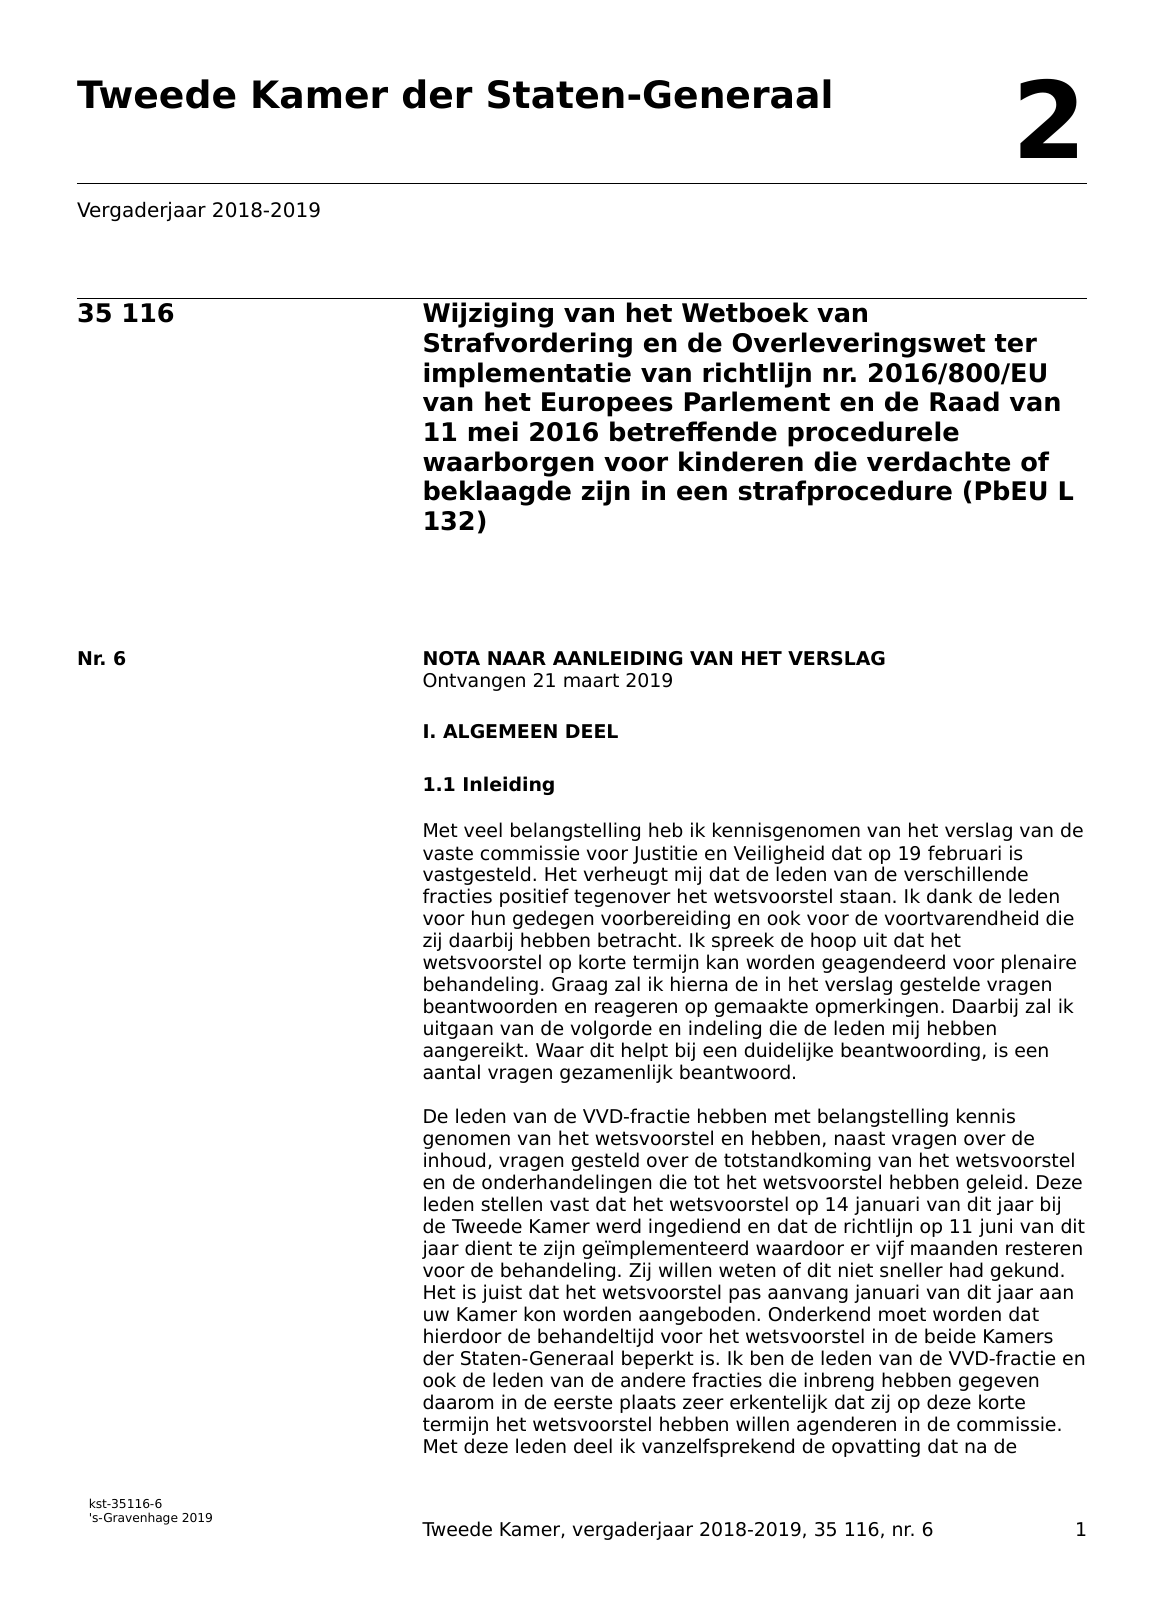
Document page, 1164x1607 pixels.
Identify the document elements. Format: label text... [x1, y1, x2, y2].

subtitle Nr. 6 NOTA NAAR AANLEIDING VAN HET VERSLAG [77, 647, 1087, 669]
text kst-35116-6 [88, 1497, 323, 1511]
subtitle 1.1 Inleiding [422, 773, 1087, 795]
text Ontvangen 21 maart 2019 [422, 669, 1087, 691]
text 's-Gravenhage 2019 [88, 1511, 323, 1525]
table_header 2 [886, 59, 1087, 183]
text De leden van de VVD-fractie hebben met belangstelling kennis genomen van het wetsvoorstel en hebben, naast vragen over de inhoud, vragen gesteld over de totstandkoming van het wetsvoorstel en de onderhandelingen die tot het wetsvoorstel hebben geleid. Deze leden stellen vast dat het wetsvoorstel op 14 januari van dit jaar bij de Tweede Kamer werd ingediend en dat de richtlijn op 11 juni van dit jaar dient te zijn geïmplementeerd waardoor er vijf maanden resteren voor de behandeling. Zij willen weten of dit niet sneller had gekund. Het is juist dat het wetsvoorstel pas aanvang januari van dit jaar aan uw Kamer kon worden aangeboden. Onderkend moet worden dat hierdoor de behandeltijd voor het wetsvoorstel in de beide Kamers der Staten-Generaal beperkt is. Ik ben de leden van de VVD-fractie en ook de leden van de andere fracties die inbreng hebben gegeven daarom in de eerste plaats zeer erkentelijk dat zij op deze korte termijn het wetsvoorstel hebben willen agenderen in de commissie. Met deze leden deel ik vanzelfsprekend de opvatting dat na de [422, 1106, 1087, 1458]
subtitle 35 116 Wijziging van het Wetboek van Strafvordering en de Overleveringswet ter implementatie van richtlijn nr. 2016/800/EU van het Europees Parlement en de Raad van 11 mei 2016 betreffende procedurele waarborgen voor kinderen die verdachte of beklaagde zijn in een strafprocedure (PbEU L 132) [77, 299, 1087, 536]
table_header Tweede Kamer der Staten-Generaal [77, 59, 886, 183]
subtitle I. ALGEMEEN DEEL [422, 721, 1087, 743]
table_cell Vergaderjaar 2018-2019 [77, 184, 1087, 298]
text Met veel belangstelling heb ik kennisgenomen van het verslag van de vaste commissie voor Justitie en Veiligheid dat op 19 februari is vastgesteld. Het verheugt mij dat de leden van de verschillende fracties positief tegenover het wetsvoorstel staan. Ik dank de leden voor hun gedegen voorbereiding en ook voor de voortvarendheid die zij daarbij hebben betracht. Ik spreek de hoop uit dat het wetsvoorstel op korte termijn kan worden geagendeerd voor plenaire behandeling. Graag zal ik hierna de in het verslag gestelde vragen beantwoorden en reageren op gemaakte opmerkingen. Daarbij zal ik uitgaan van de volgorde en indeling die de leden mij hebben aangereikt. Waar dit helpt bij een duidelijke beantwoording, is een aantal vragen gezamenlijk beantwoord. [422, 820, 1087, 1084]
